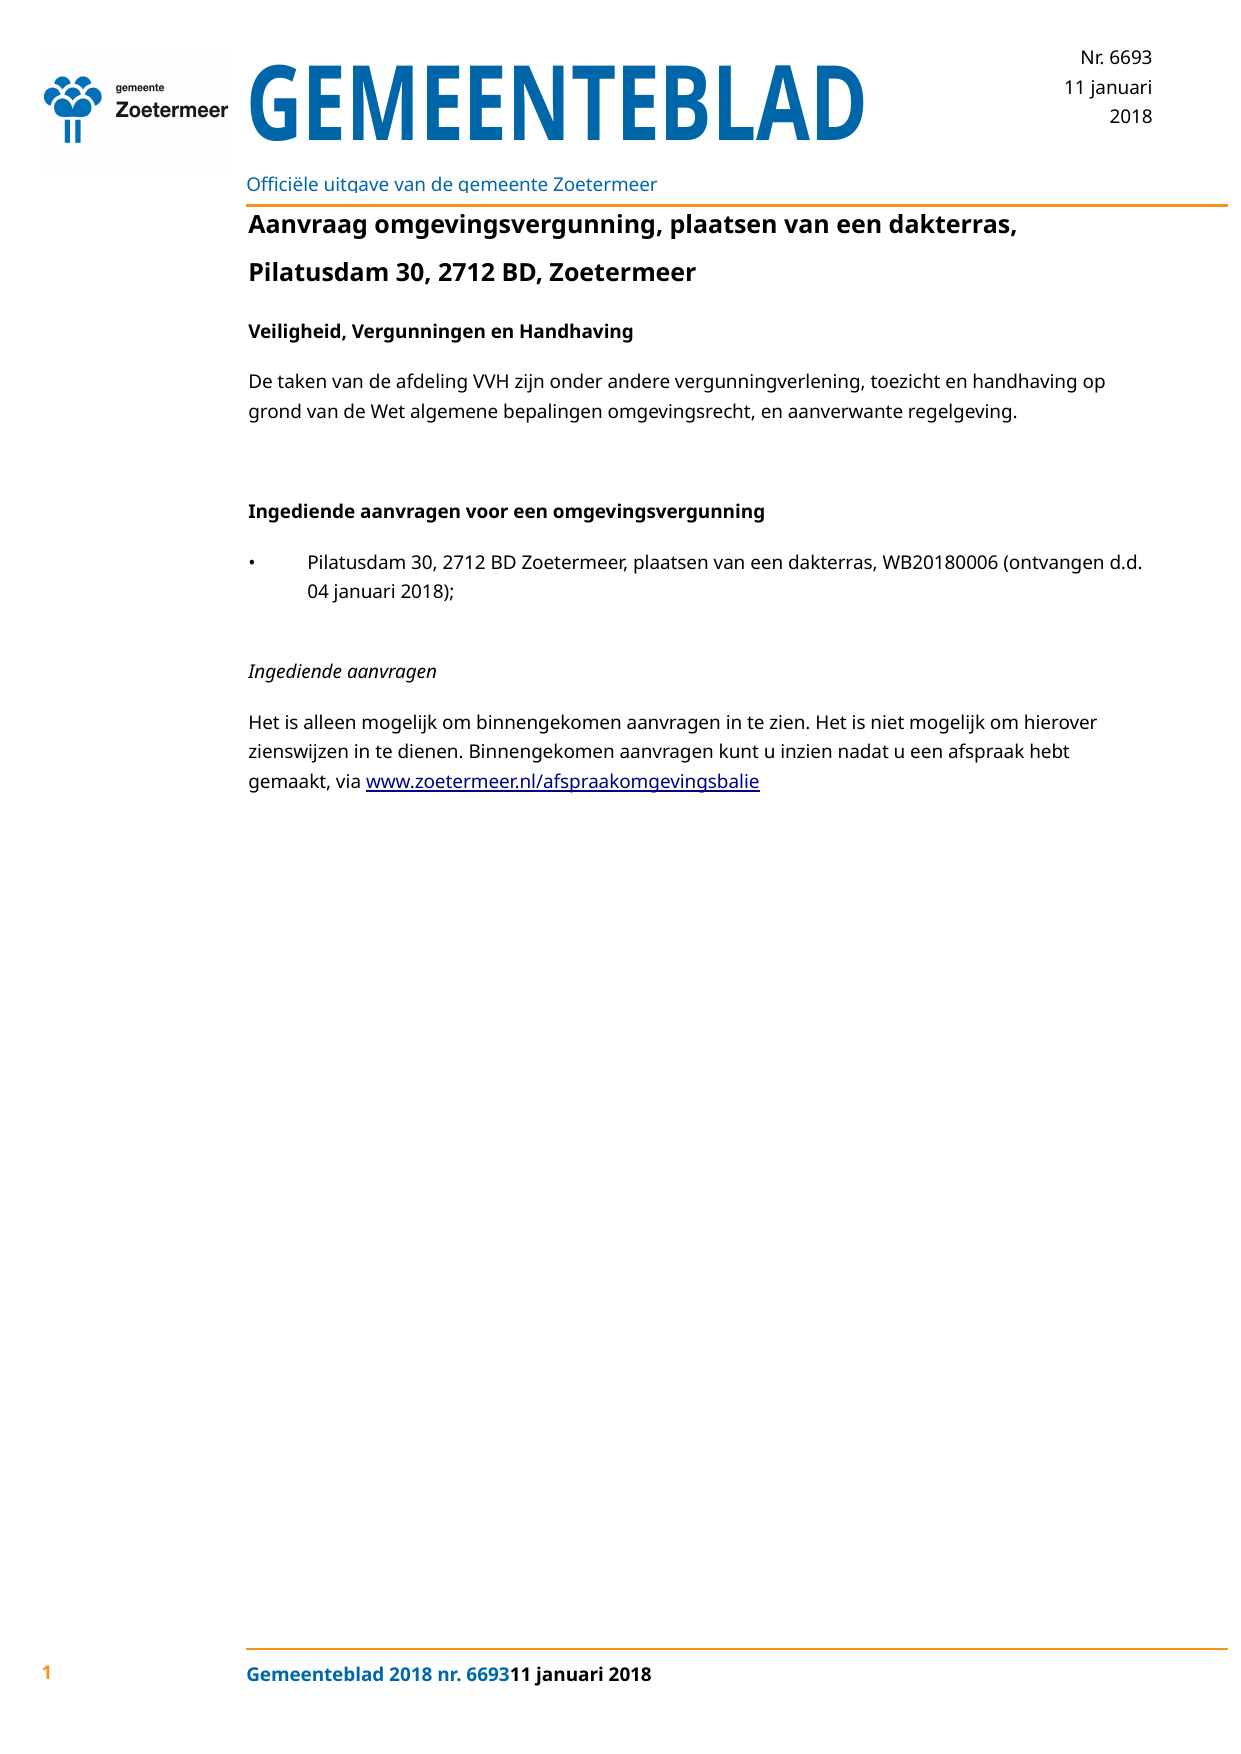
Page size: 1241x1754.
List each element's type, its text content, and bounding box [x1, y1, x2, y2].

picture [41, 47, 231, 172]
text Ingediende aanvragen [248, 659, 1152, 684]
text Veiligheid, Vergunningen en Handhaving [248, 318, 1152, 344]
text Ingediende aanvragen voor een omgevingsvergunning [248, 499, 1152, 524]
list Pilatusdam 30, 2712 BD Zoetermeer, plaatsen van een dakterras, WB20180006 (ontvangen d.d. 04 januari 2018); [248, 549, 1152, 604]
text Aanvraag omgevingsvergunning, plaatsen van een dakterras, Pilatusdam 30, 2712 BD, Zoetermeer [248, 207, 1152, 288]
text De taken van de afdeling VVH zijn onder andere vergunningverlening, toezicht en handhaving op grond van de Wet algemene bepalingen omgevingsrecht, en aanverwante regelgeving. [248, 368, 1152, 424]
text Het is alleen mogelijk om binnengekomen aanvragen in te zien. Het is niet mogelijk om hierover zienswijzen in te dienen. Binnengekomen aanvragen kunt u inzien nadat u een afspraak hebt gemaakt, via www.zoetermeer.nl/afspraakomgevingsbalie [248, 709, 1152, 794]
